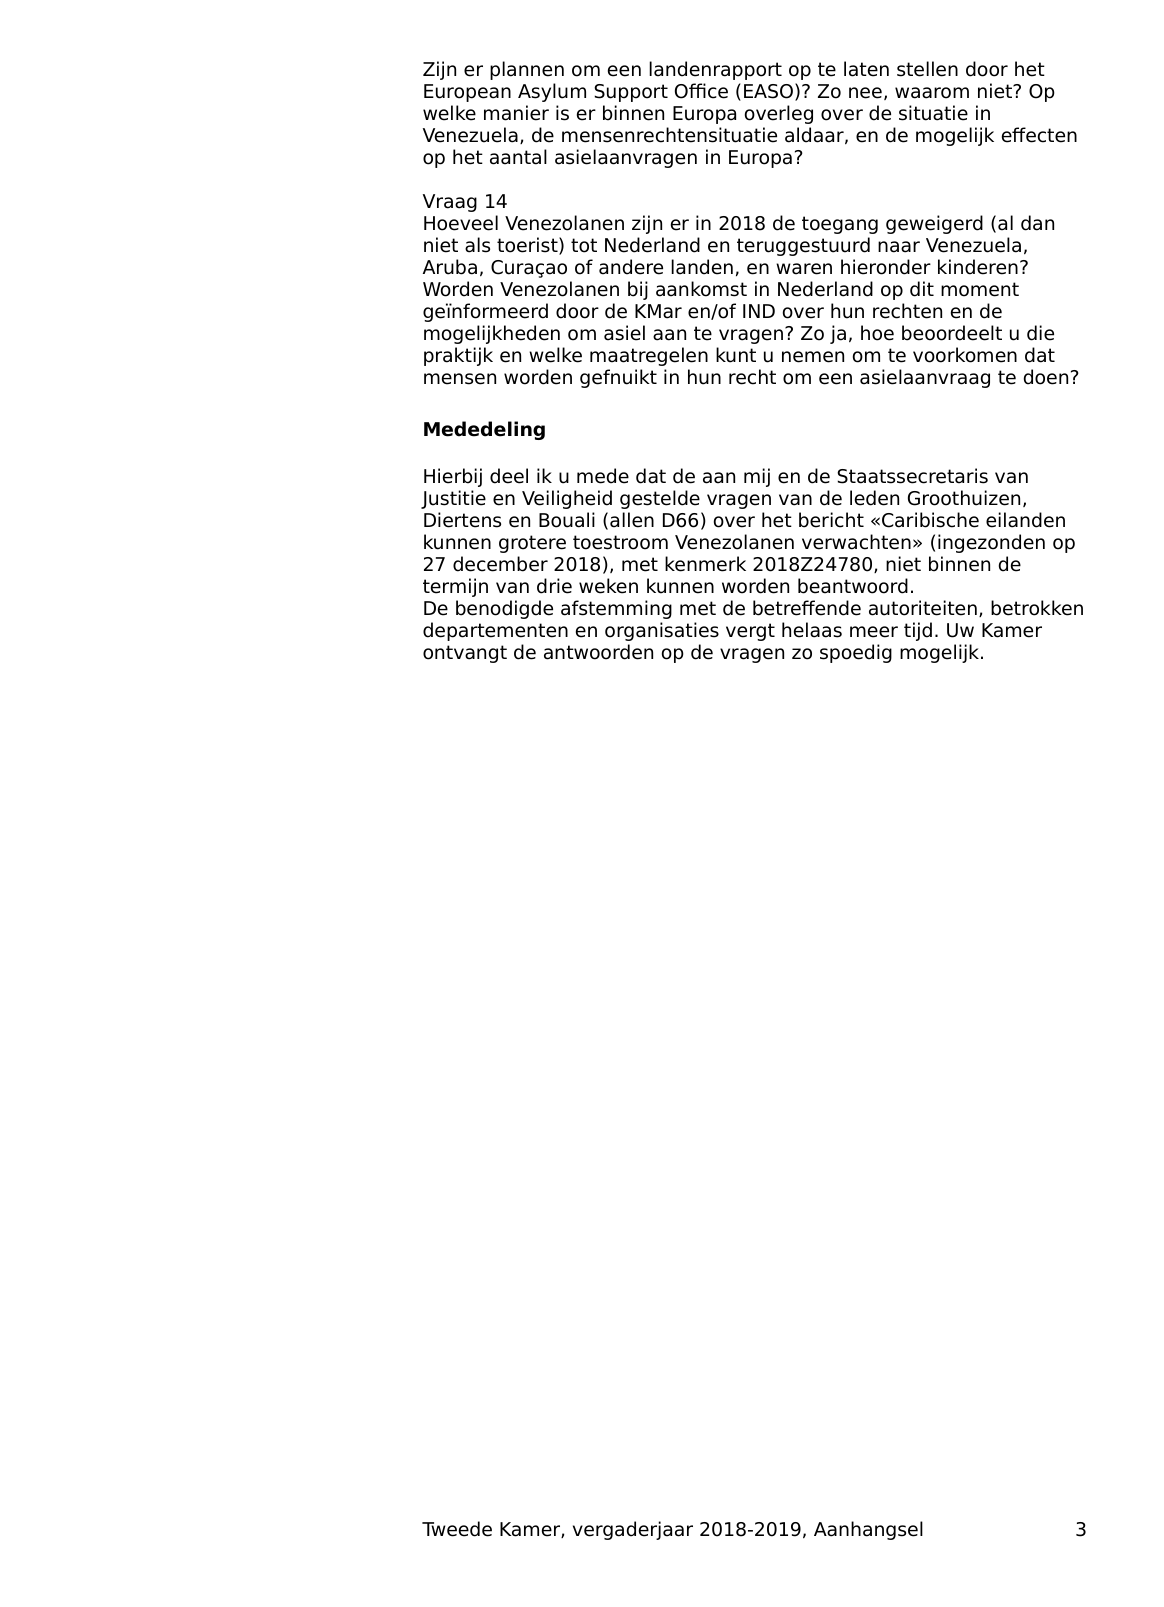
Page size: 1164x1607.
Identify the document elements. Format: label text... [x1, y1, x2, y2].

text Hierbij deel ik u mede dat de aan mij en de Staatssecretaris van Justitie en Veiligheid gestelde vragen van de leden Groothuizen, Diertens en Bouali (allen D66) over het bericht «Caribische eilanden kunnen grotere toestroom Venezolanen verwachten» (ingezonden op 27 december 2018), met kenmerk 2018Z24780, niet binnen de termijn van drie weken kunnen worden beantwoord. [422, 466, 1087, 598]
text Vraag 14 [422, 191, 1087, 213]
text Hoeveel Venezolanen zijn er in 2018 de toegang geweigerd (al dan niet als toerist) tot Nederland en teruggestuurd naar Venezuela, Aruba, Curaçao of andere landen, en waren hieronder kinderen? Worden Venezolanen bij aankomst in Nederland op dit moment geïnformeerd door de KMar en/of IND over hun rechten en de mogelijkheden om asiel aan te vragen? Zo ja, hoe beoordeelt u die praktijk en welke maatregelen kunt u nemen om te voorkomen dat mensen worden gefnuikt in hun recht om een asielaanvraag te doen? [422, 213, 1087, 389]
subtitle Mededeling [422, 419, 1087, 441]
text Zijn er plannen om een landenrapport op te laten stellen door het European Asylum Support Office (EASO)? Zo nee, waarom niet? Op welke manier is er binnen Europa overleg over de situatie in Venezuela, de mensenrechtensituatie aldaar, en de mogelijk effecten op het aantal asielaanvragen in Europa? [422, 59, 1087, 169]
text De benodigde afstemming met de betreffende autoriteiten, betrokken departementen en organisaties vergt helaas meer tijd. Uw Kamer ontvangt de antwoorden op de vragen zo spoedig mogelijk. [422, 598, 1087, 664]
